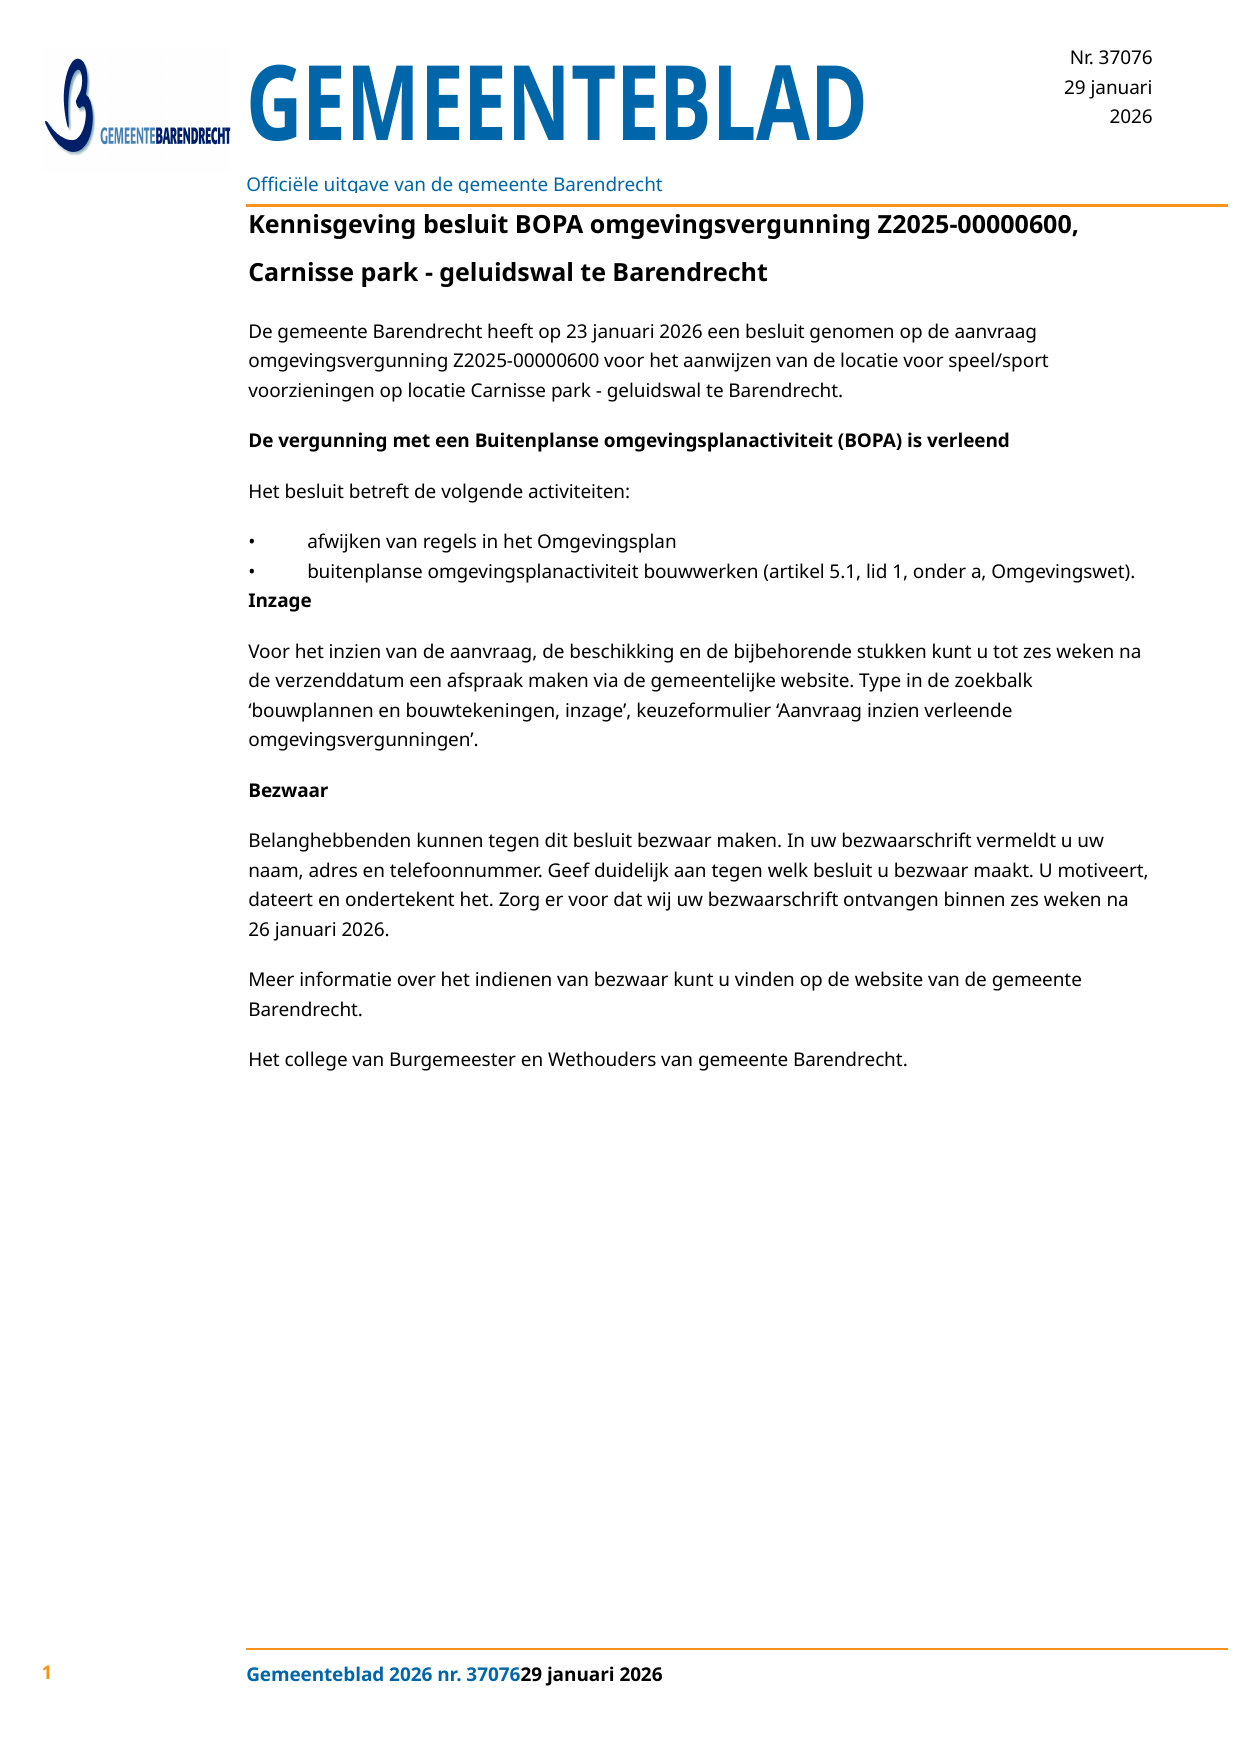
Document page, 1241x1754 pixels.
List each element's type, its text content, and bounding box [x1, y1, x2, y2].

text Bezwaar [248, 777, 1152, 803]
text Kennisgeving besluit BOPA omgevingsvergunning Z2025-00000600, Carnisse park - geluidswal te Barendrecht [248, 207, 1152, 288]
text Inzage [248, 587, 1152, 613]
list afwijken van regels in het Omgevingsplan [248, 528, 1152, 554]
text Meer informatie over het indienen van bezwaar kunt u vinden op de website van de gemeente Barendrecht. [248, 967, 1152, 1022]
picture [41, 47, 231, 172]
text Het college van Burgemeester en Wethouders van gemeente Barendrecht. [248, 1047, 1152, 1072]
text Belanghebbenden kunnen tegen dit besluit bezwaar maken. In uw bezwaarschrift vermeldt u uw naam, adres en telefoonnummer. Geef duidelijk aan tegen welk besluit u bezwaar maakt. U motiveert, dateert en ondertekent het. Zorg er voor dat wij uw bezwaarschrift ontvangen binnen zes weken na 26 januari 2026. [248, 827, 1152, 942]
text De vergunning met een Buitenplanse omgevingsplanactiviteit (BOPA) is verleend [248, 427, 1152, 453]
text De gemeente Barendrecht heeft op 23 januari 2026 een besluit genomen op de aanvraag omgevingsvergunning Z2025-00000600 voor het aanwijzen van de locatie voor speel/sport voorzieningen op locatie Carnisse park - geluidswal te Barendrecht. [248, 318, 1152, 403]
text Voor het inzien van de aanvraag, de beschikking en de bijbehorende stukken kunt u tot zes weken na de verzenddatum een afspraak maken via de gemeentelijke website. Type in de zoekbalk ‘bouwplannen en bouwtekeningen, inzage’, keuzeformulier ‘Aanvraag inzien verleende omgevingsvergunningen’. [248, 638, 1152, 752]
text Het besluit betreft de volgende activiteiten: [248, 478, 1152, 504]
list buitenplanse omgevingsplanactiviteit bouwwerken (artikel 5.1, lid 1, onder a, Omgevingswet). [248, 558, 1152, 584]
